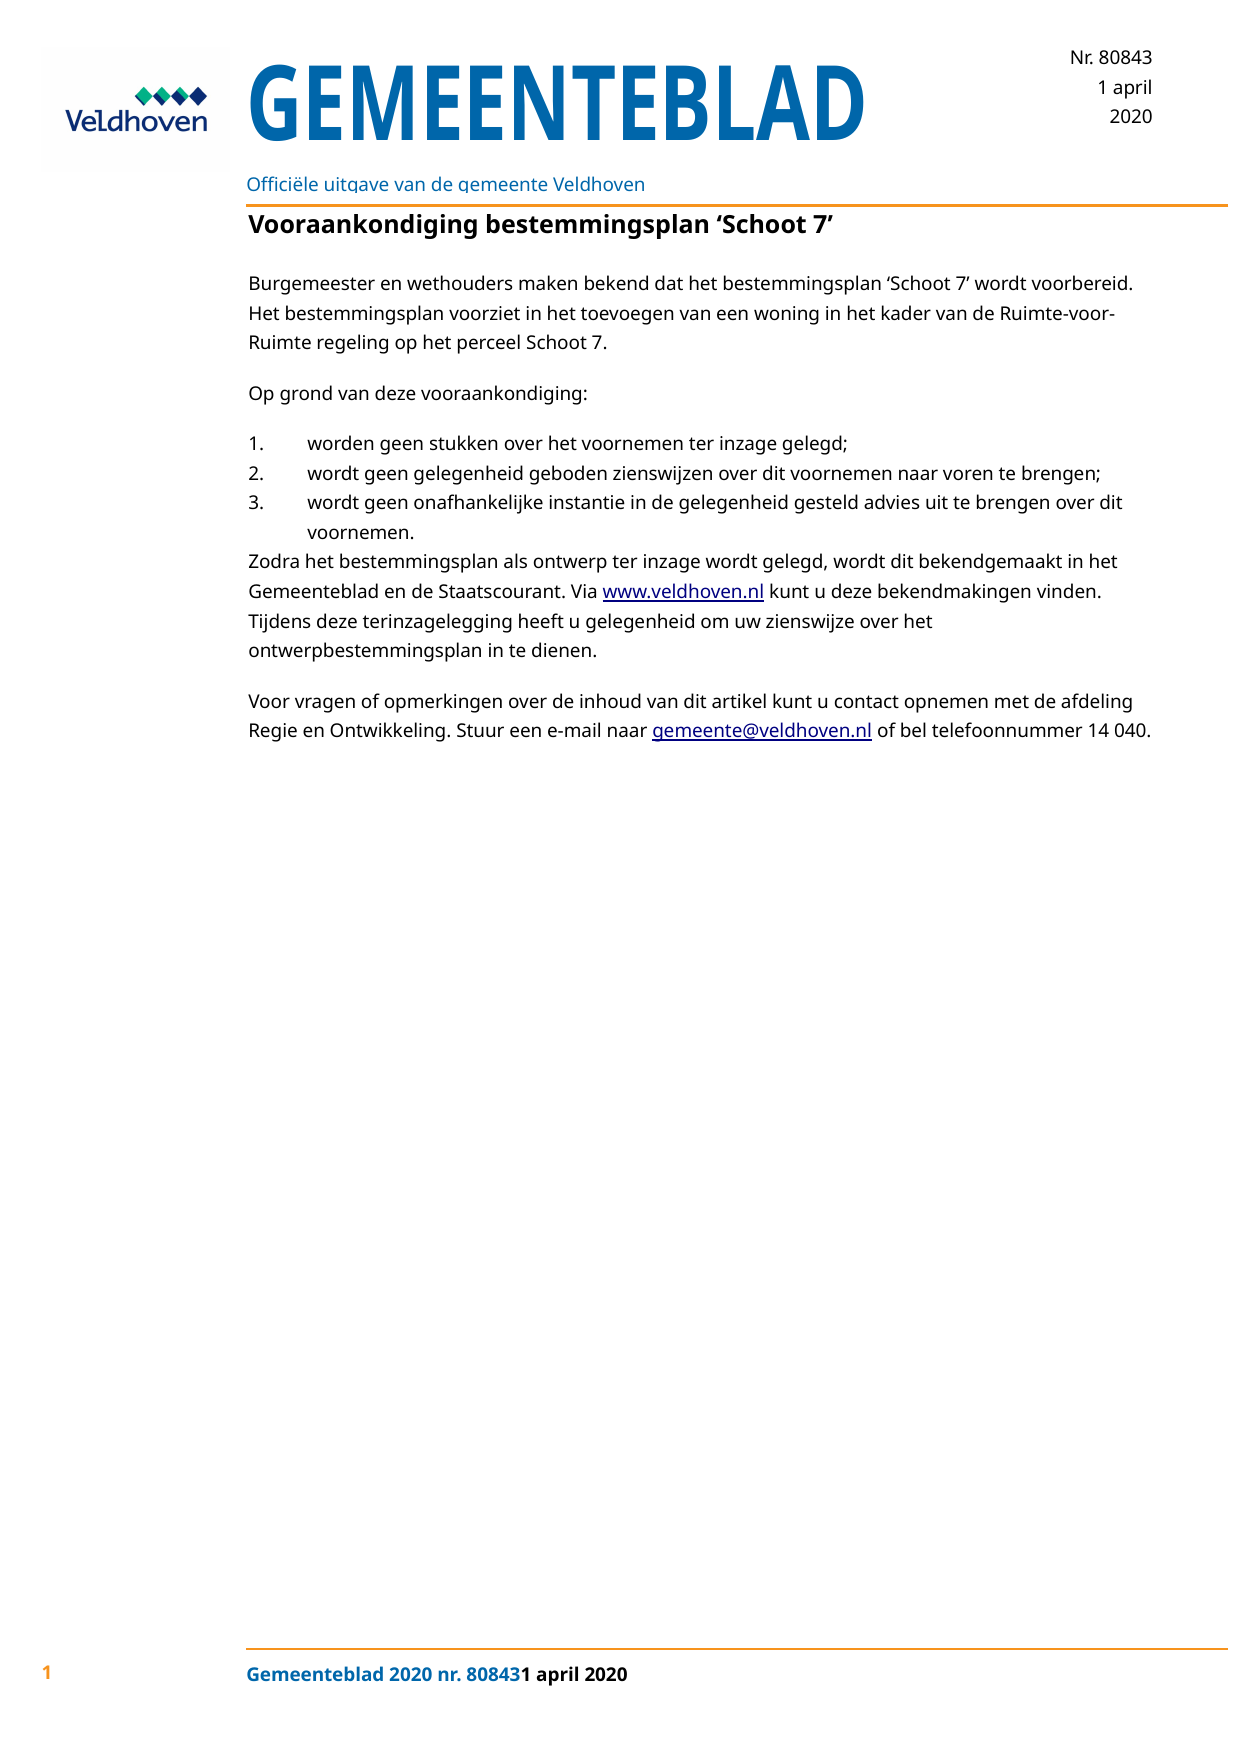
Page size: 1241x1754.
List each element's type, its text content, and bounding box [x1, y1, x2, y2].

list wordt geen gelegenheid geboden zienswijzen over dit voornemen naar voren te brengen; [248, 460, 1152, 486]
picture [41, 47, 231, 172]
text Burgemeester en wethouders maken bekend dat het bestemmingsplan ‘Schoot 7’ wordt voorbereid. Het bestemmingsplan voorziet in het toevoegen van een woning in het kader van de Ruimte-voor-Ruimte regeling op het perceel Schoot 7. [248, 270, 1152, 355]
text Op grond van deze vooraankondiging: [248, 380, 1152, 406]
text Zodra het bestemmingsplan als ontwerp ter inzage wordt gelegd, wordt dit bekendgemaakt in het Gemeenteblad en de Staatscourant. Via www.veldhoven.nl kunt u deze bekendmakingen vinden. Tijdens deze terinzagelegging heeft u gelegenheid om uw zienswijze over het ontwerpbestemmingsplan in te dienen. [248, 549, 1152, 663]
list wordt geen onafhankelijke instantie in de gelegenheid gesteld advies uit te brengen over dit voornemen. [248, 489, 1152, 545]
list worden geen stukken over het voornemen ter inzage gelegd; [248, 430, 1152, 456]
text Vooraankondiging bestemmingsplan ‘Schoot 7’ [248, 207, 1152, 241]
text Voor vragen of opmerkingen over de inhoud van dit artikel kunt u contact opnemen met de afdeling Regie en Ontwikkeling. Stuur een e-mail naar gemeente@veldhoven.nl of bel telefoonnummer 14 040. [248, 688, 1152, 743]
